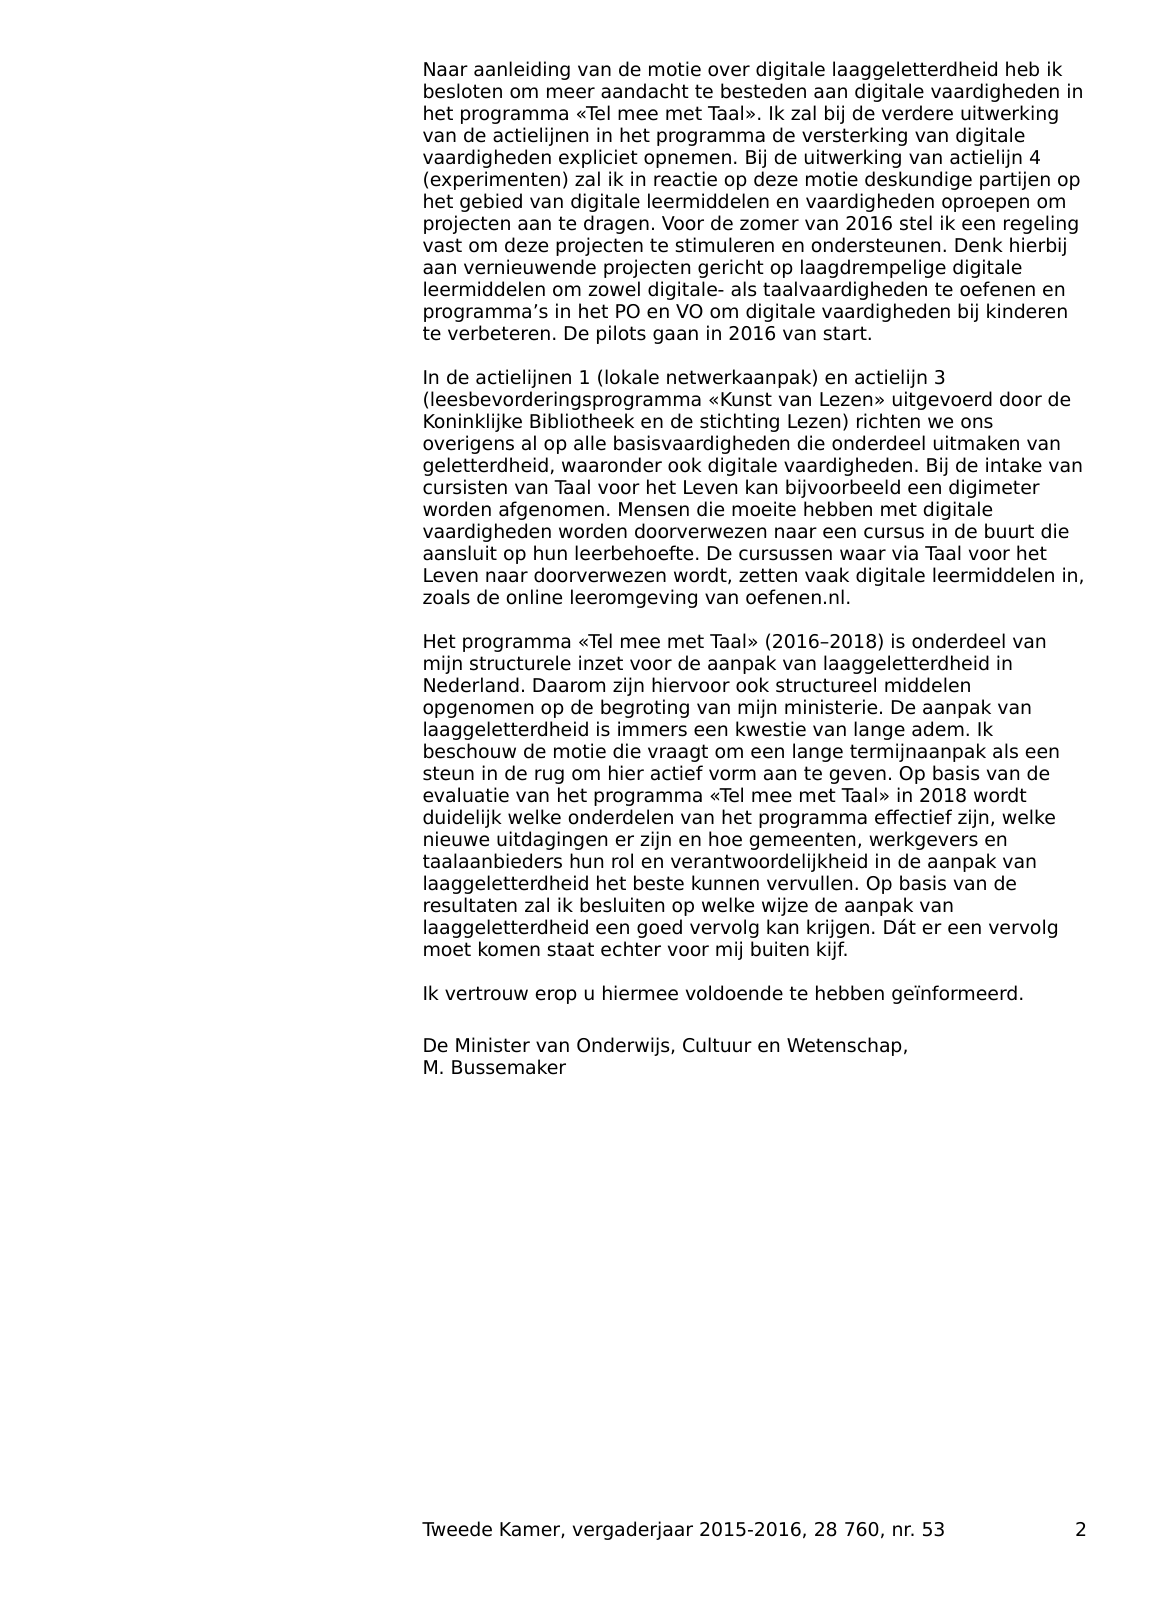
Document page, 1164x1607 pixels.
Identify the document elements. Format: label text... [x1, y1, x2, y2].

text Het programma «Tel mee met Taal» (2016–2018) is onderdeel van mijn structurele inzet voor de aanpak van laaggeletterdheid in Nederland. Daarom zijn hiervoor ook structureel middelen opgenomen op de begroting van mijn ministerie. De aanpak van laaggeletterdheid is immers een kwestie van lange adem. Ik beschouw de motie die vraagt om een lange termijnaanpak als een steun in de rug om hier actief vorm aan te geven. Op basis van de evaluatie van het programma «Tel mee met Taal» in 2018 wordt duidelijk welke onderdelen van het programma effectief zijn, welke nieuwe uitdagingen er zijn en hoe gemeenten, werkgevers en taalaanbieders hun rol en verantwoordelijkheid in de aanpak van laaggeletterdheid het beste kunnen vervullen. Op basis van de resultaten zal ik besluiten op welke wijze de aanpak van laaggeletterdheid een goed vervolg kan krijgen. Dát er een vervolg moet komen staat echter voor mij buiten kijf. [422, 631, 1087, 961]
text De Minister van Onderwijs, Cultuur en Wetenschap, M. Bussemaker [422, 1035, 1087, 1079]
text Ik vertrouw erop u hiermee voldoende te hebben geïnformeerd. [422, 983, 1087, 1005]
text In de actielijnen 1 (lokale netwerkaanpak) en actielijn 3 (leesbevorderingsprogramma «Kunst van Lezen» uitgevoerd door de Koninklijke Bibliotheek en de stichting Lezen) richten we ons overigens al op alle basisvaardigheden die onderdeel uitmaken van geletterdheid, waaronder ook digitale vaardigheden. Bij de intake van cursisten van Taal voor het Leven kan bijvoorbeeld een digimeter worden afgenomen. Mensen die moeite hebben met digitale vaardigheden worden doorverwezen naar een cursus in de buurt die aansluit op hun leerbehoefte. De cursussen waar via Taal voor het Leven naar doorverwezen wordt, zetten vaak digitale leermiddelen in, zoals de online leeromgeving van oefenen.nl. [422, 367, 1087, 609]
text Naar aanleiding van de motie over digitale laaggeletterdheid heb ik besloten om meer aandacht te besteden aan digitale vaardigheden in het programma «Tel mee met Taal». Ik zal bij de verdere uitwerking van de actielijnen in het programma de versterking van digitale vaardigheden expliciet opnemen. Bij de uitwerking van actielijn 4 (experimenten) zal ik in reactie op deze motie deskundige partijen op het gebied van digitale leermiddelen en vaardigheden oproepen om projecten aan te dragen. Voor de zomer van 2016 stel ik een regeling vast om deze projecten te stimuleren en ondersteunen. Denk hierbij aan vernieuwende projecten gericht op laagdrempelige digitale leermiddelen om zowel digitale- als taalvaardigheden te oefenen en programma’s in het PO en VO om digitale vaardigheden bij kinderen te verbeteren. De pilots gaan in 2016 van start. [422, 59, 1087, 345]
